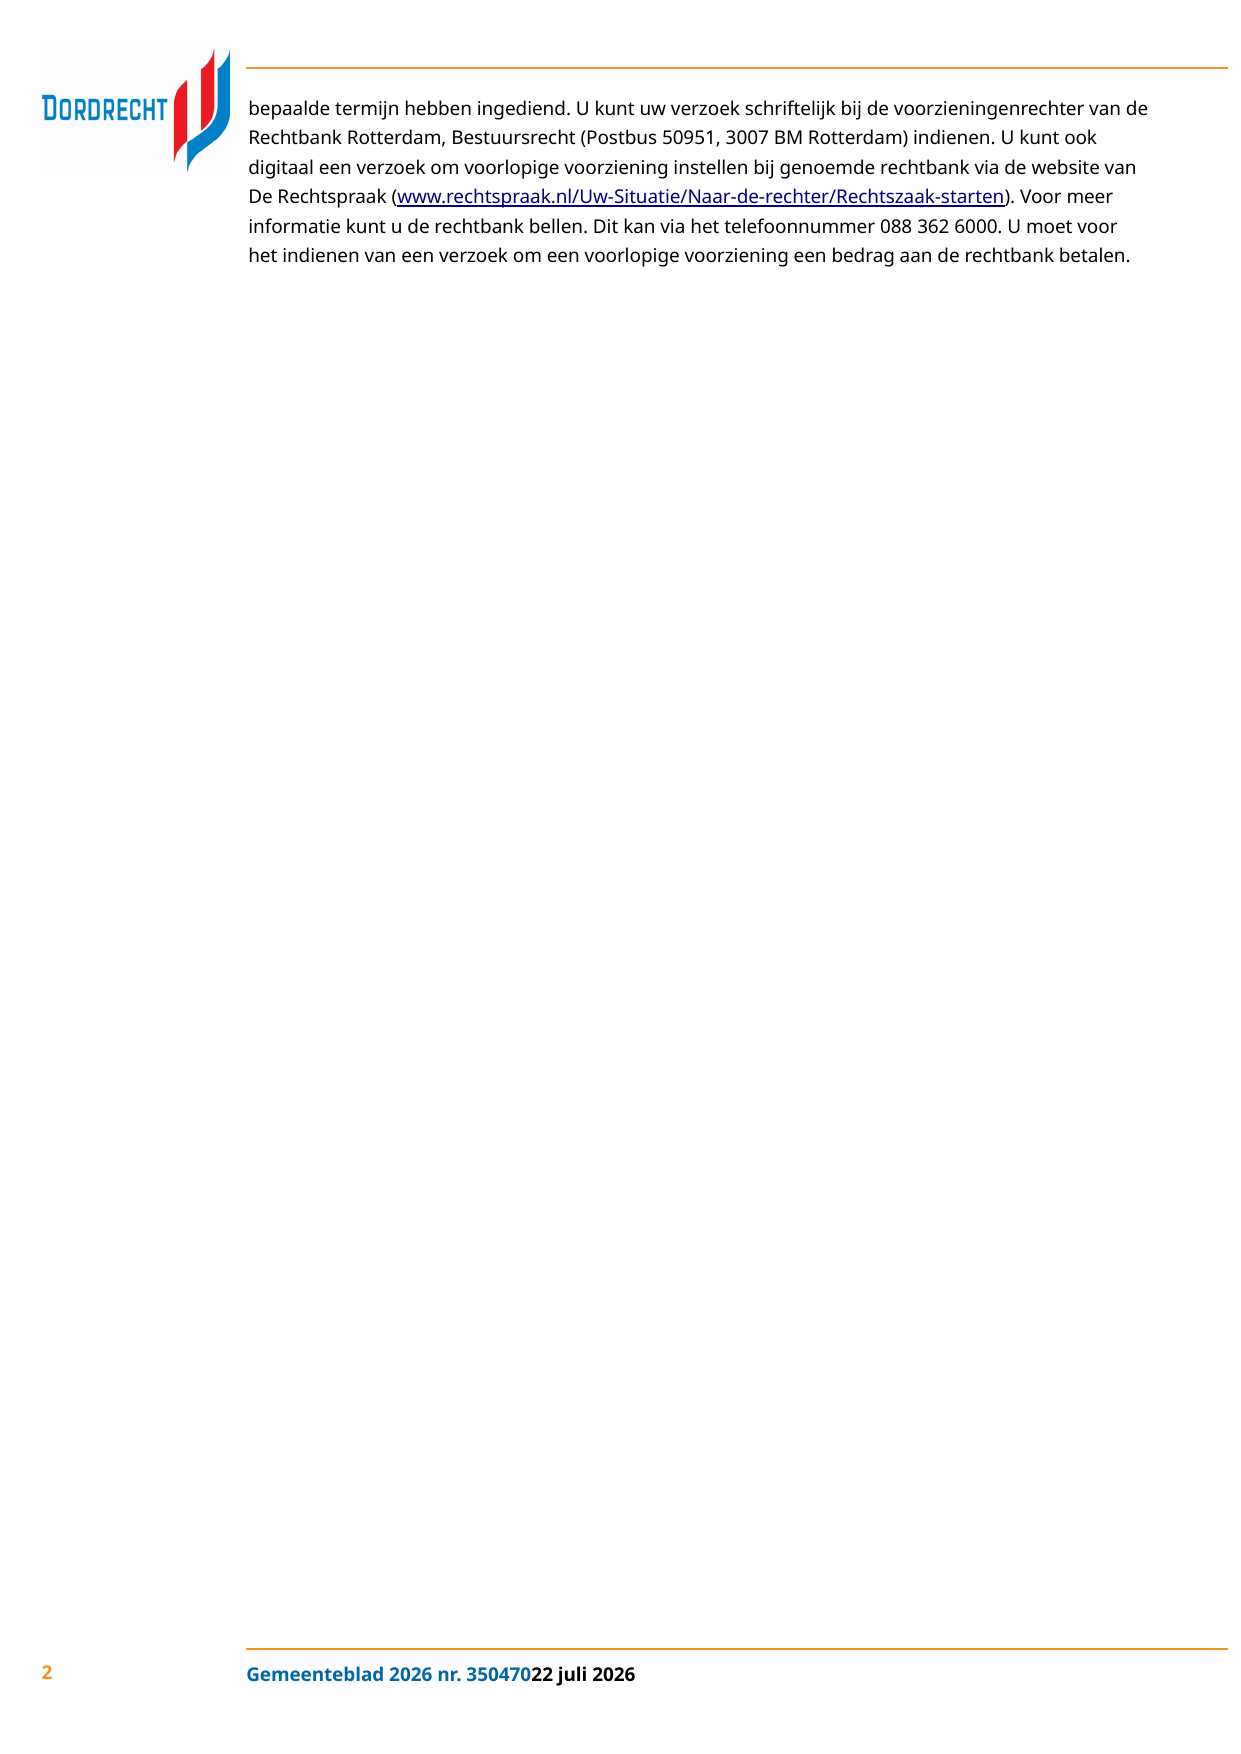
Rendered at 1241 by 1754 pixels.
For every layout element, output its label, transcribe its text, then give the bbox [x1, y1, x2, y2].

text bepaalde termijn hebben ingediend. U kunt uw verzoek schriftelijk bij de voorzieningenrechter van de Rechtbank Rotterdam, Bestuursrecht (Postbus 50951, 3007 BM Rotterdam) indienen. U kunt ook digitaal een verzoek om voorlopige voorziening instellen bij genoemde rechtbank via de website van De Rechtspraak (www.rechtspraak.nl/Uw-Situatie/Naar-de-rechter/Rechtszaak-starten). Voor meer informatie kunt u de rechtbank bellen. Dit kan via het telefoonnummer 088 362 6000. U moet voor het indienen van een verzoek om een voorlopige voorziening een bedrag aan de rechtbank betalen. [248, 95, 1152, 268]
picture [41, 47, 231, 172]
